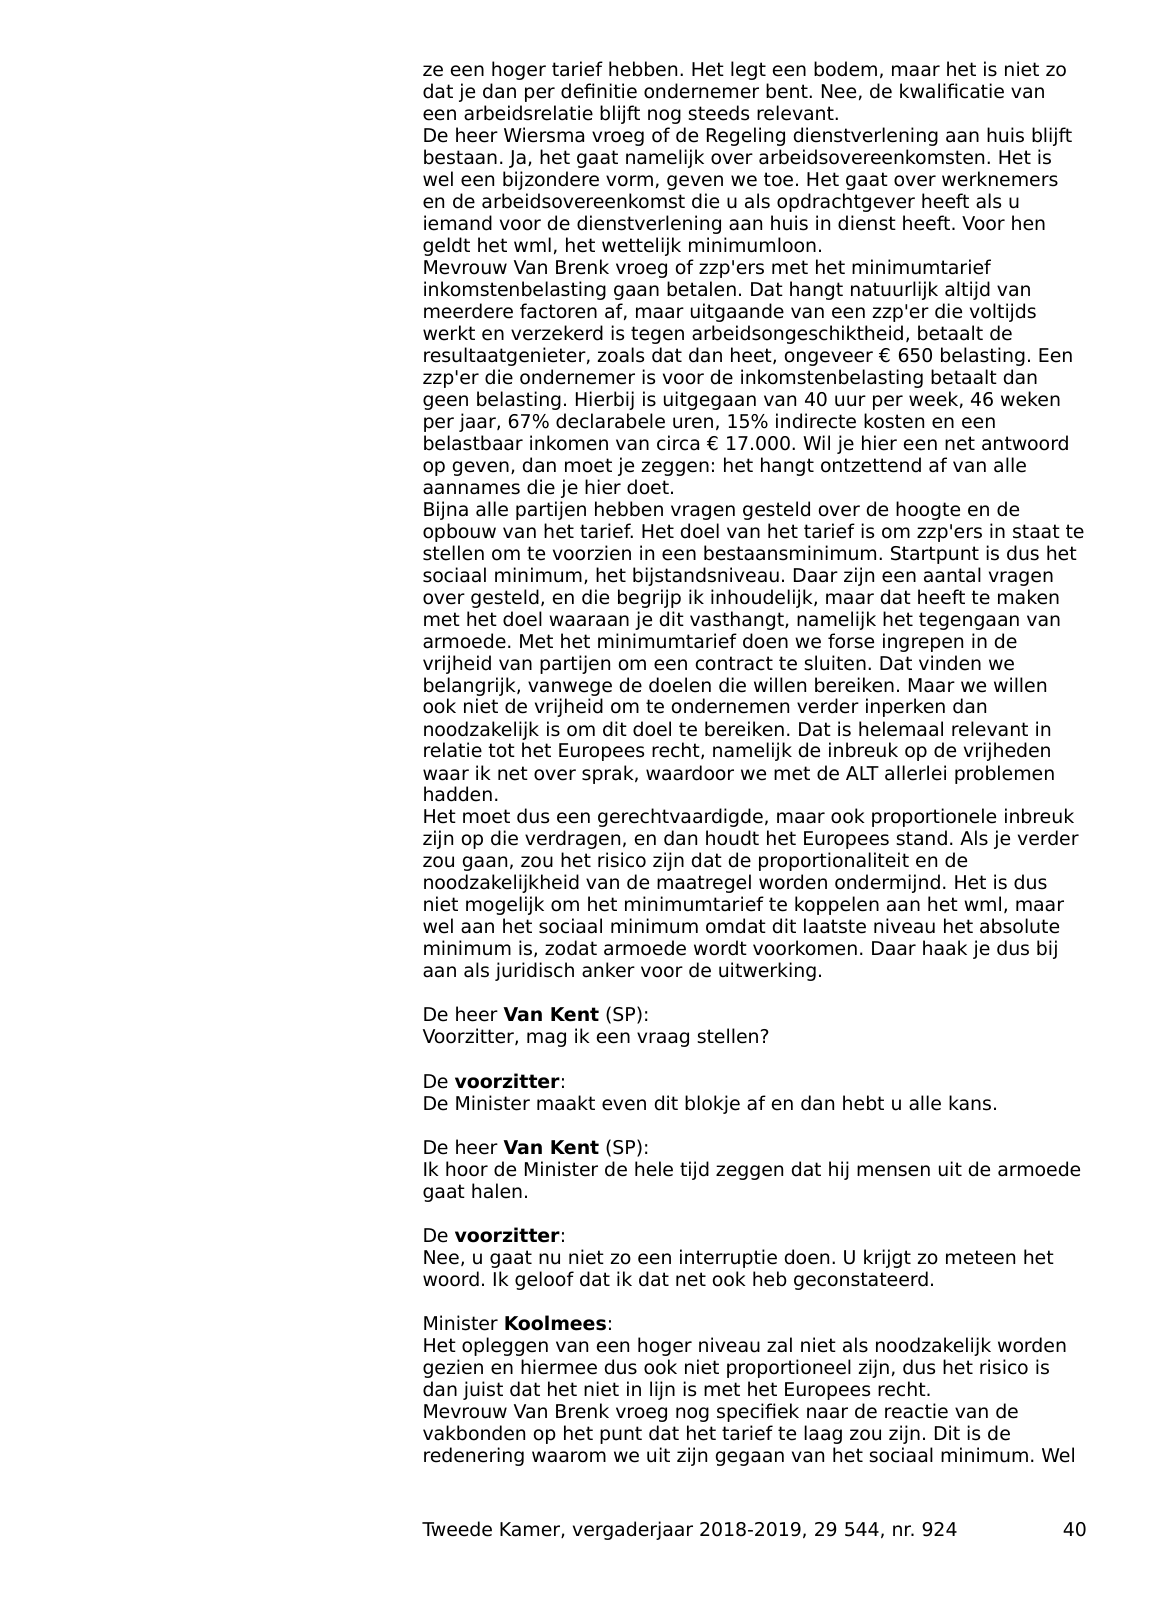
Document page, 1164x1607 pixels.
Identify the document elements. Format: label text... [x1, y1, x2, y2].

text Ik hoor de Minister de hele tijd zeggen dat hij mensen uit de armoede gaat halen. [422, 1159, 1087, 1203]
text Mevrouw Van Brenk vroeg of zzp'ers met het minimumtarief inkomstenbelasting gaan betalen. Dat hangt natuurlijk altijd van meerdere factoren af, maar uitgaande van een zzp'er die voltijds werkt en verzekerd is tegen arbeidsongeschiktheid, betaalt de resultaatgenieter, zoals dat dan heet, ongeveer € 650 belasting. Een zzp'er die ondernemer is voor de inkomstenbelasting betaalt dan geen belasting. Hierbij is uitgegaan van 40 uur per week, 46 weken per jaar, 67% declarabele uren, 15% indirecte kosten en een belastbaar inkomen van circa € 17.000. Wil je hier een net antwoord op geven, dan moet je zeggen: het hangt ontzettend af van alle aannames die je hier doet. [422, 257, 1087, 499]
text De heer Wiersma vroeg of de Regeling dienstverlening aan huis blijft bestaan. Ja, het gaat namelijk over arbeidsovereenkomsten. Het is wel een bijzondere vorm, geven we toe. Het gaat over werknemers en de arbeidsovereenkomst die u als opdrachtgever heeft als u iemand voor de dienstverlening aan huis in dienst heeft. Voor hen geldt het wml, het wettelijk minimumloon. [422, 125, 1087, 257]
text De Minister maakt even dit blokje af en dan hebt u alle kans. [422, 1092, 1087, 1114]
text Bijna alle partijen hebben vragen gesteld over de hoogte en de opbouw van het tarief. Het doel van het tarief is om zzp'ers in staat te stellen om te voorzien in een bestaansminimum. Startpunt is dus het sociaal minimum, het bijstandsniveau. Daar zijn een aantal vragen over gesteld, en die begrijp ik inhoudelijk, maar dat heeft te maken met het doel waaraan je dit vasthangt, namelijk het tegengaan van armoede. Met het minimumtarief doen we forse ingrepen in de vrijheid van partijen om een contract te sluiten. Dat vinden we belangrijk, vanwege de doelen die willen bereiken. Maar we willen ook niet de vrijheid om te ondernemen verder inperken dan noodzakelijk is om dit doel te bereiken. Dat is helemaal relevant in relatie tot het Europees recht, namelijk de inbreuk op de vrijheden waar ik net over sprak, waardoor we met de ALT allerlei problemen hadden. [422, 499, 1087, 806]
text Nee, u gaat nu niet zo een interruptie doen. U krijgt zo meteen het woord. Ik geloof dat ik dat net ook heb geconstateerd. [422, 1247, 1087, 1291]
text De voorzitter: [422, 1071, 1087, 1092]
text De heer Van Kent (SP): [422, 1137, 1087, 1159]
text Mevrouw Van Brenk vroeg nog specifiek naar de reactie van de vakbonden op het punt dat het tarief te laag zou zijn. Dit is de redenering waarom we uit zijn gegaan van het sociaal minimum. Wel [422, 1401, 1087, 1467]
text De heer Van Kent (SP): [422, 1004, 1087, 1026]
text Het opleggen van een hoger niveau zal niet als noodzakelijk worden gezien en hiermee dus ook niet proportioneel zijn, dus het risico is dan juist dat het niet in lijn is met het Europees recht. [422, 1335, 1087, 1401]
text De voorzitter: [422, 1225, 1087, 1247]
text Het moet dus een gerechtvaardigde, maar ook proportionele inbreuk zijn op die verdragen, en dan houdt het Europees stand. Als je verder zou gaan, zou het risico zijn dat de proportionaliteit en de noodzakelijkheid van de maatregel worden ondermijnd. Het is dus niet mogelijk om het minimumtarief te koppelen aan het wml, maar wel aan het sociaal minimum omdat dit laatste niveau het absolute minimum is, zodat armoede wordt voorkomen. Daar haak je dus bij aan als juridisch anker voor de uitwerking. [422, 806, 1087, 982]
text Voorzitter, mag ik een vraag stellen? [422, 1026, 1087, 1048]
text ze een hoger tarief hebben. Het legt een bodem, maar het is niet zo dat je dan per definitie ondernemer bent. Nee, de kwalificatie van een arbeidsrelatie blijft nog steeds relevant. [422, 59, 1087, 125]
text Minister Koolmees: [422, 1313, 1087, 1335]
